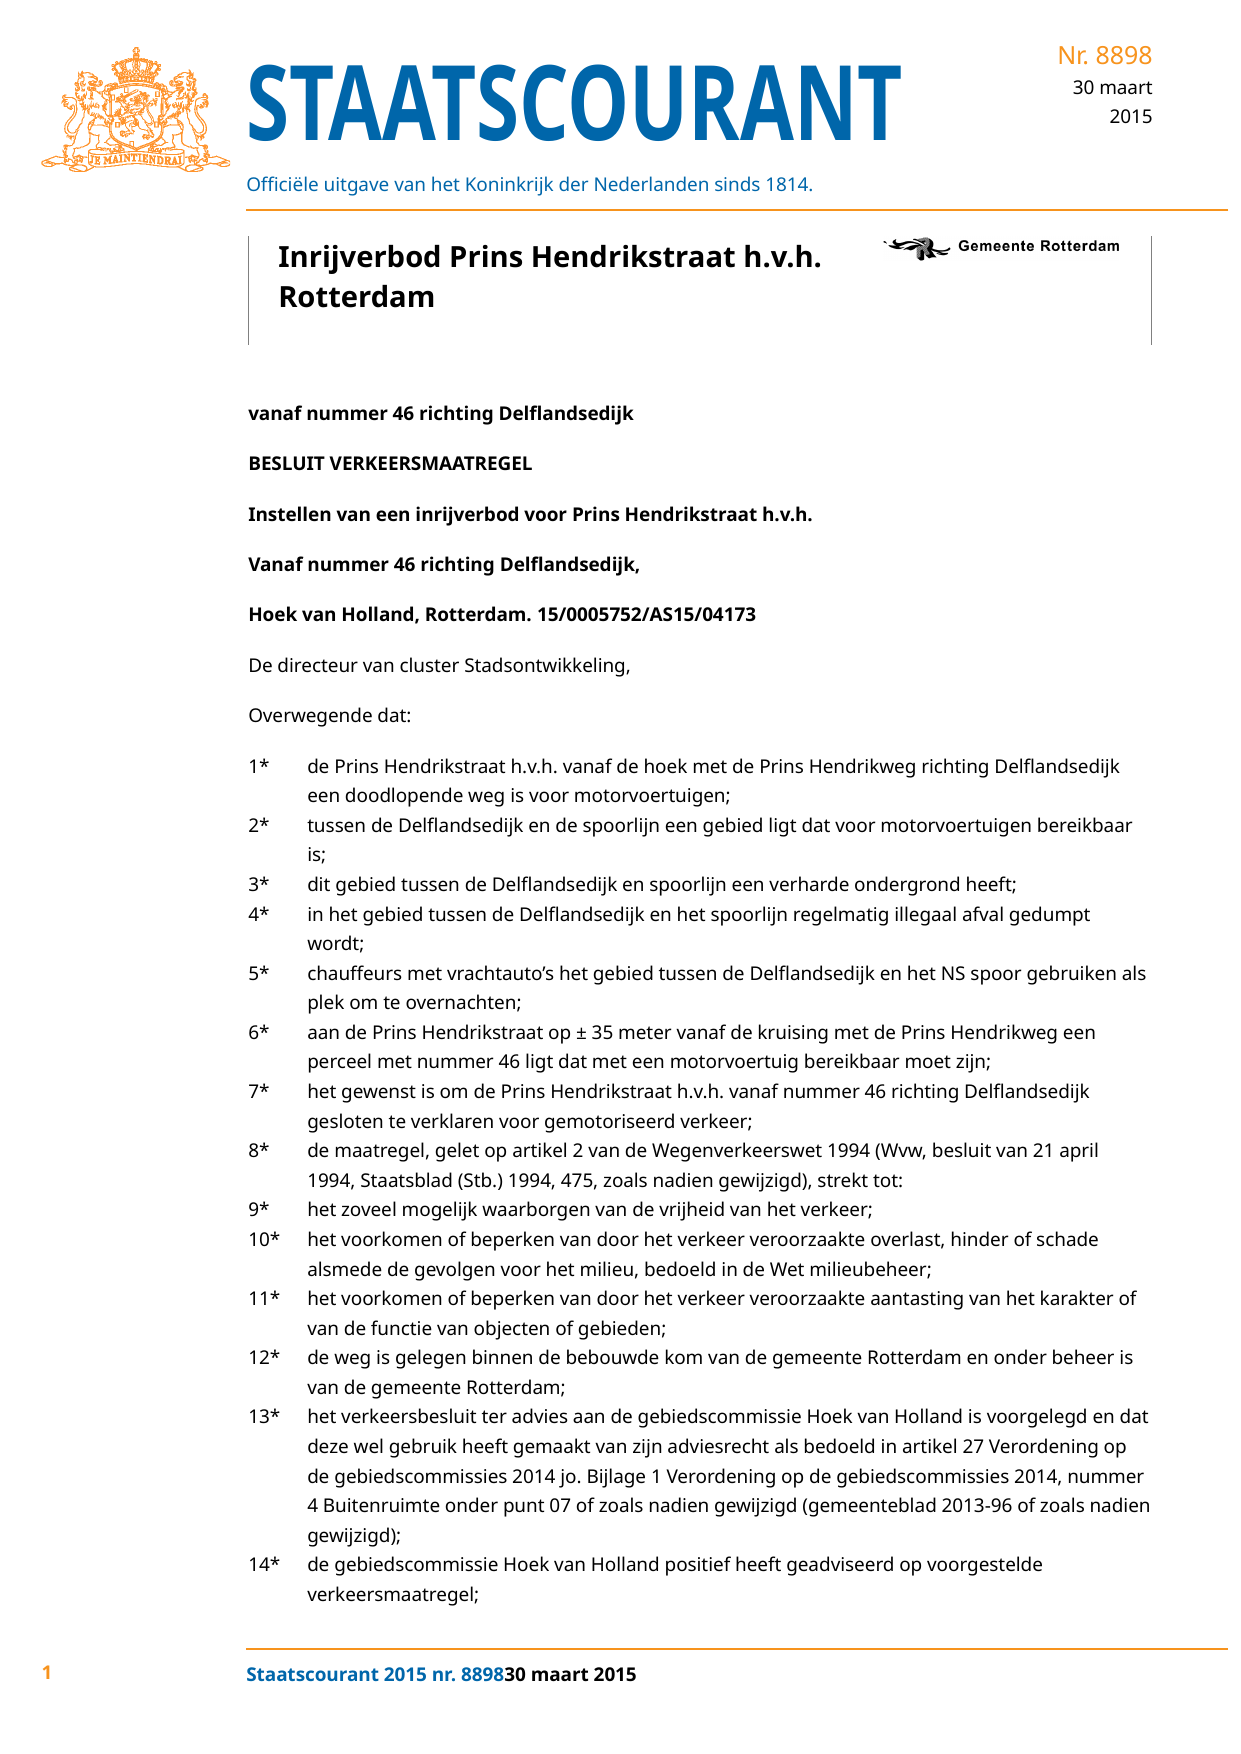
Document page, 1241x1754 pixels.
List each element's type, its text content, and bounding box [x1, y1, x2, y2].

list het verkeersbesluit ter advies aan de gebiedscommissie Hoek van Holland is voorgelegd en dat deze wel gebruik heeft gemaakt van zijn adviesrecht als bedoeld in artikel 27 Verordening op de gebiedscommissies 2014 jo. Bijlage 1 Verordening op de gebiedscommissies 2014, nummer 4 Buitenruimte onder punt 07 of zoals nadien gewijzigd (gemeenteblad 2013-96 of zoals nadien gewijzigd); [248, 1404, 1152, 1548]
text BESLUIT VERKEERSMAATREGEL [248, 450, 1152, 476]
list het gewenst is om de Prins Hendrikstraat h.v.h. vanaf nummer 46 richting Delflandsedijk gesloten te verklaren voor gemotoriseerd verkeer; [248, 1078, 1152, 1134]
table_header [850, 236, 1151, 345]
text vanaf nummer 46 richting Delflandsedijk [248, 400, 1152, 426]
text Vanaf nummer 46 richting Delflandsedijk, [248, 551, 1152, 577]
list chauffeurs met vrachtauto’s het gebied tussen de Delflandsedijk en het NS spoor gebruiken als plek om te overnachten; [248, 960, 1152, 1015]
text De directeur van cluster Stadsontwikkeling, [248, 652, 1152, 678]
list het voorkomen of beperken van door het verkeer veroorzaakte overlast, hinder of schade alsmede de gevolgen voor het milieu, bedoeld in de Wet milieubeheer; [248, 1226, 1152, 1282]
table_header Inrijverbod Prins Hendrikstraat h.v.h. Rotterdam [249, 236, 850, 345]
list tussen de Delflandsedijk en de spoorlijn een gebied ligt dat voor motorvoertuigen bereikbaar is; [248, 812, 1152, 867]
picture [882, 236, 1119, 261]
text Instellen van een inrijverbod voor Prins Hendrikstraat h.v.h. [248, 501, 1152, 527]
list in het gebied tussen de Delflandsedijk en het spoorlijn regelmatig illegaal afval gedumpt wordt; [248, 901, 1152, 956]
list dit gebied tussen de Delflandsedijk en spoorlijn een verharde ondergrond heeft; [248, 871, 1152, 897]
list het zoveel mogelijk waarborgen van de vrijheid van het verkeer; [248, 1197, 1152, 1222]
text Hoek van Holland, Rotterdam. 15/0005752/AS15/04173 [248, 602, 1152, 627]
list aan de Prins Hendrikstraat op ± 35 meter vanaf de kruising met de Prins Hendrikweg een perceel met nummer 46 ligt dat met een motorvoertuig bereikbaar moet zijn; [248, 1019, 1152, 1074]
text Overwegende dat: [248, 702, 1152, 728]
list de Prins Hendrikstraat h.v.h. vanaf de hoek met de Prins Hendrikweg richting Delflandsedijk een doodlopende weg is voor motorvoertuigen; [248, 753, 1152, 808]
list de gebiedscommissie Hoek van Holland positief heeft geadviseerd op voorgestelde verkeersmaatregel; [248, 1552, 1152, 1607]
list de weg is gelegen binnen de bebouwde kom van de gemeente Rotterdam en onder beheer is van de gemeente Rotterdam; [248, 1344, 1152, 1400]
picture [41, 47, 231, 172]
list de maatregel, gelet op artikel 2 van de Wegenverkeerswet 1994 (Wvw, besluit van 21 april 1994, Staatsblad (Stb.) 1994, 475, zoals nadien gewijzigd), strekt tot: [248, 1137, 1152, 1193]
list het voorkomen of beperken van door het verkeer veroorzaakte aantasting van het karakter of van de functie van objecten of gebieden; [248, 1285, 1152, 1341]
